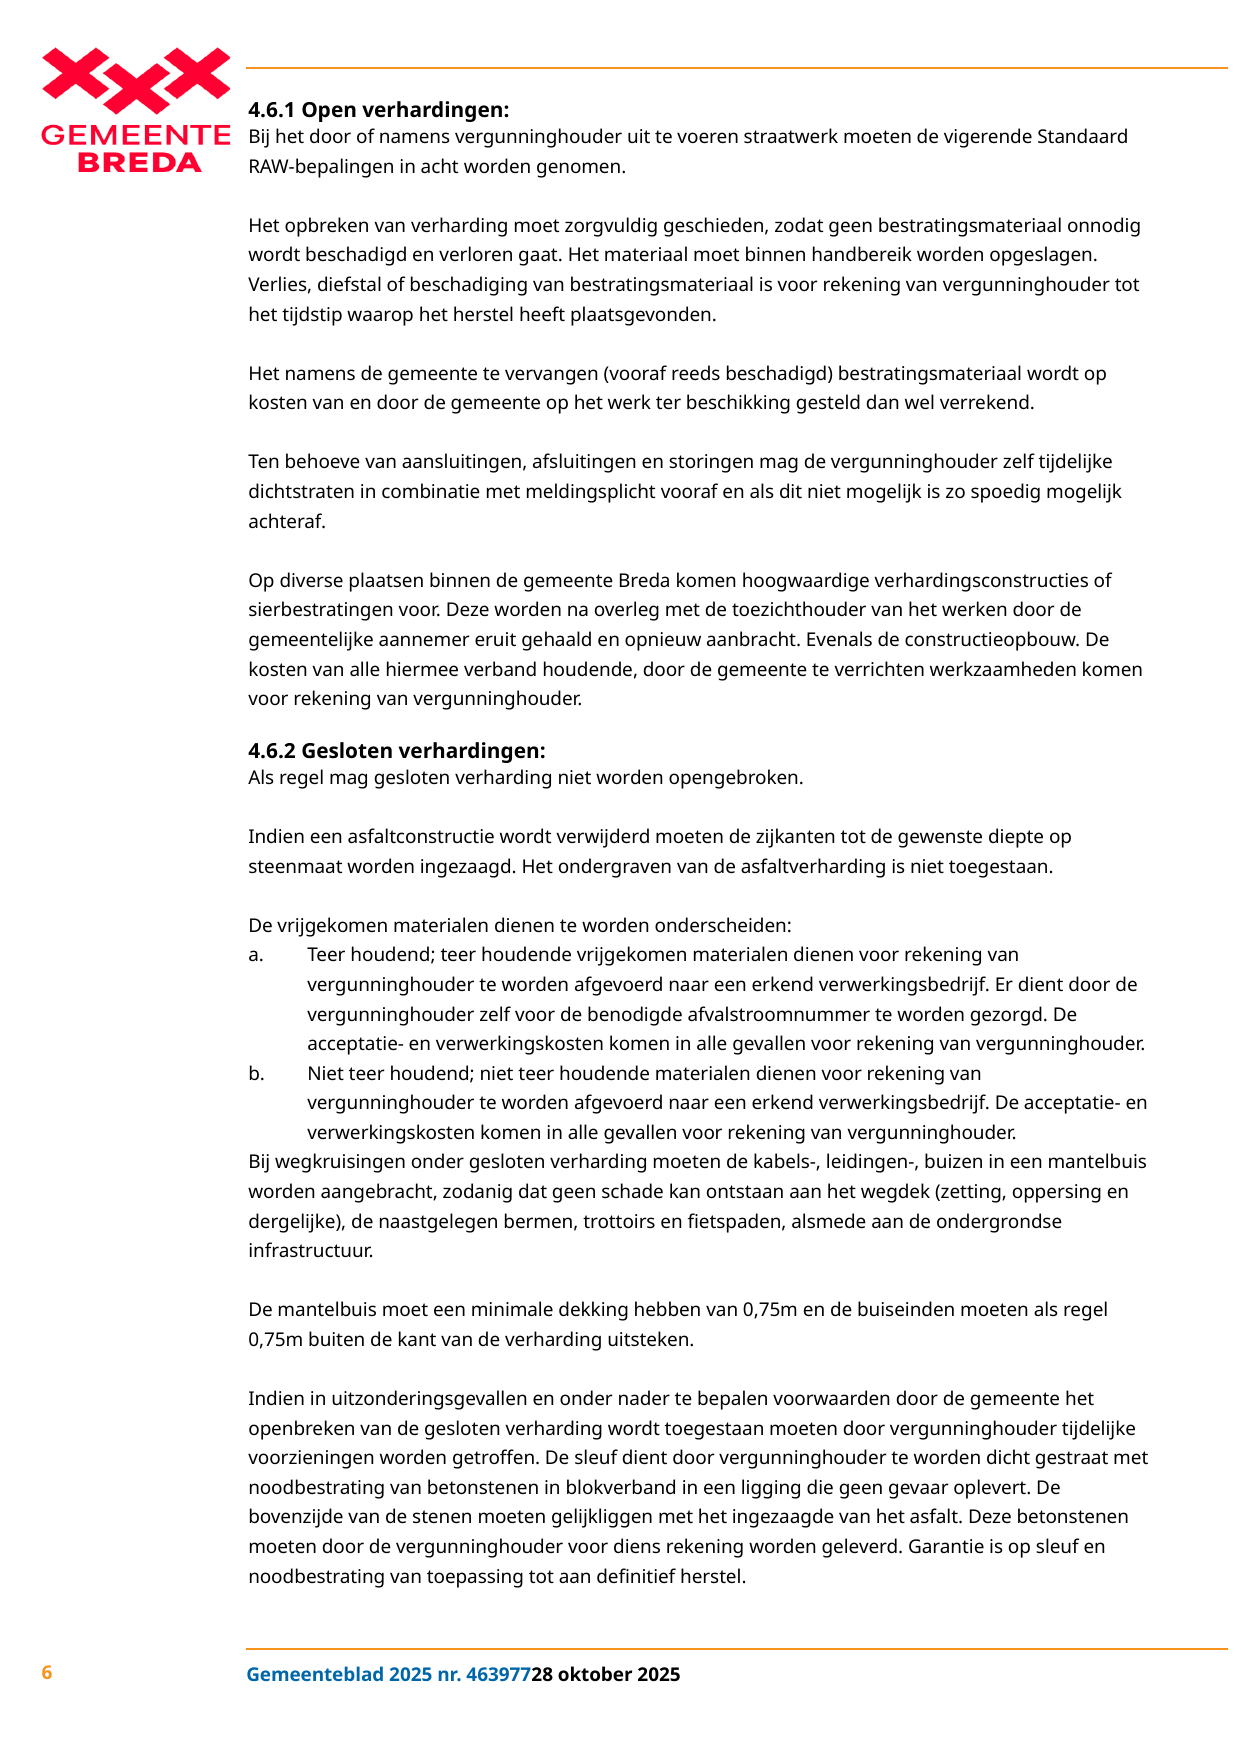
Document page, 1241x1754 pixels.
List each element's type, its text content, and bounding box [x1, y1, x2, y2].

text 4.6.2 Gesloten verhardingen: [248, 736, 1152, 764]
text Het namens de gemeente te vervangen (vooraf reeds beschadigd) bestratingsmateriaal wordt op kosten van en door de gemeente op het werk ter beschikking gesteld dan wel verrekend. [248, 360, 1152, 415]
text Op diverse plaatsen binnen de gemeente Breda komen hoogwaardige verhardingsconstructies of sierbestratingen voor. Deze worden na overleg met de toezichthouder van het werken door de gemeentelijke aannemer eruit gehaald en opnieuw aanbracht. Evenals de constructieopbouw. De kosten van alle hiermee verband houdende, door de gemeente te verrichten werkzaamheden komen voor rekening van vergunninghouder. [248, 567, 1152, 711]
text Indien een asfaltconstructie wordt verwijderd moeten de zijkanten tot de gewenste diepte op steenmaat worden ingezaagd. Het ondergraven van de asfaltverharding is niet toegestaan. [248, 823, 1152, 879]
text 4.6.1 Open verhardingen: [248, 95, 1152, 123]
text Het opbreken van verharding moet zorgvuldig geschieden, zodat geen bestratingsmateriaal onnodig wordt beschadigd en verloren gaat. Het materiaal moet binnen handbereik worden opgeslagen. Verlies, diefstal of beschadiging van bestratingsmateriaal is voor rekening van vergunninghouder tot het tijdstip waarop het herstel heeft plaatsgevonden. [248, 212, 1152, 326]
text Bij het door of namens vergunninghouder uit te voeren straatwerk moeten de vigerende Standaard RAW-bepalingen in acht worden genomen. [248, 123, 1152, 178]
text Indien in uitzonderingsgevallen en onder nader te bepalen voorwaarden door de gemeente het openbreken van de gesloten verharding wordt toegestaan moeten door vergunninghouder tijdelijke voorzieningen worden getroffen. De sleuf dient door vergunninghouder te worden dicht gestraat met noodbestrating van betonstenen in blokverband in een ligging die geen gevaar oplevert. De bovenzijde van de stenen moeten gelijkliggen met het ingezaagde van het asfalt. Deze betonstenen moeten door de vergunninghouder voor diens rekening worden geleverd. Garantie is op sleuf en noodbestrating van toepassing tot aan definitief herstel. [248, 1385, 1152, 1589]
text Ten behoeve van aansluitingen, afsluitingen en storingen mag de vergunninghouder zelf tijdelijke dichtstraten in combinatie met meldingsplicht vooraf en als dit niet mogelijk is zo spoedig mogelijk achteraf. [248, 449, 1152, 533]
list Teer houdend; teer houdende vrijgekomen materialen dienen voor rekening van vergunninghouder te worden afgevoerd naar een erkend verwerkingsbedrijf. Er dient door de vergunninghouder zelf voor de benodigde afvalstroomnummer te worden gezorgd. De acceptatie- en verwerkingskosten komen in alle gevallen voor rekening van vergunninghouder. [248, 942, 1152, 1056]
picture [41, 47, 231, 172]
text Bij wegkruisingen onder gesloten verharding moeten de kabels-, leidingen-, buizen in een mantelbuis worden aangebracht, zodanig dat geen schade kan ontstaan aan het wegdek (zetting, oppersing en dergelijke), de naastgelegen bermen, trottoirs en fietspaden, alsmede aan de ondergrondse infrastructuur. [248, 1149, 1152, 1263]
list Niet teer houdend; niet teer houdende materialen dienen voor rekening van vergunninghouder te worden afgevoerd naar een erkend verwerkingsbedrijf. De acceptatie- en verwerkingskosten komen in alle gevallen voor rekening van vergunninghouder. [248, 1060, 1152, 1145]
text De vrijgekomen materialen dienen te worden onderscheiden: [248, 912, 1152, 938]
text De mantelbuis moet een minimale dekking hebben van 0,75m en de buiseinden moeten als regel 0,75m buiten de kant van de verharding uitsteken. [248, 1297, 1152, 1352]
text Als regel mag gesloten verharding niet worden opengebroken. [248, 764, 1152, 790]
